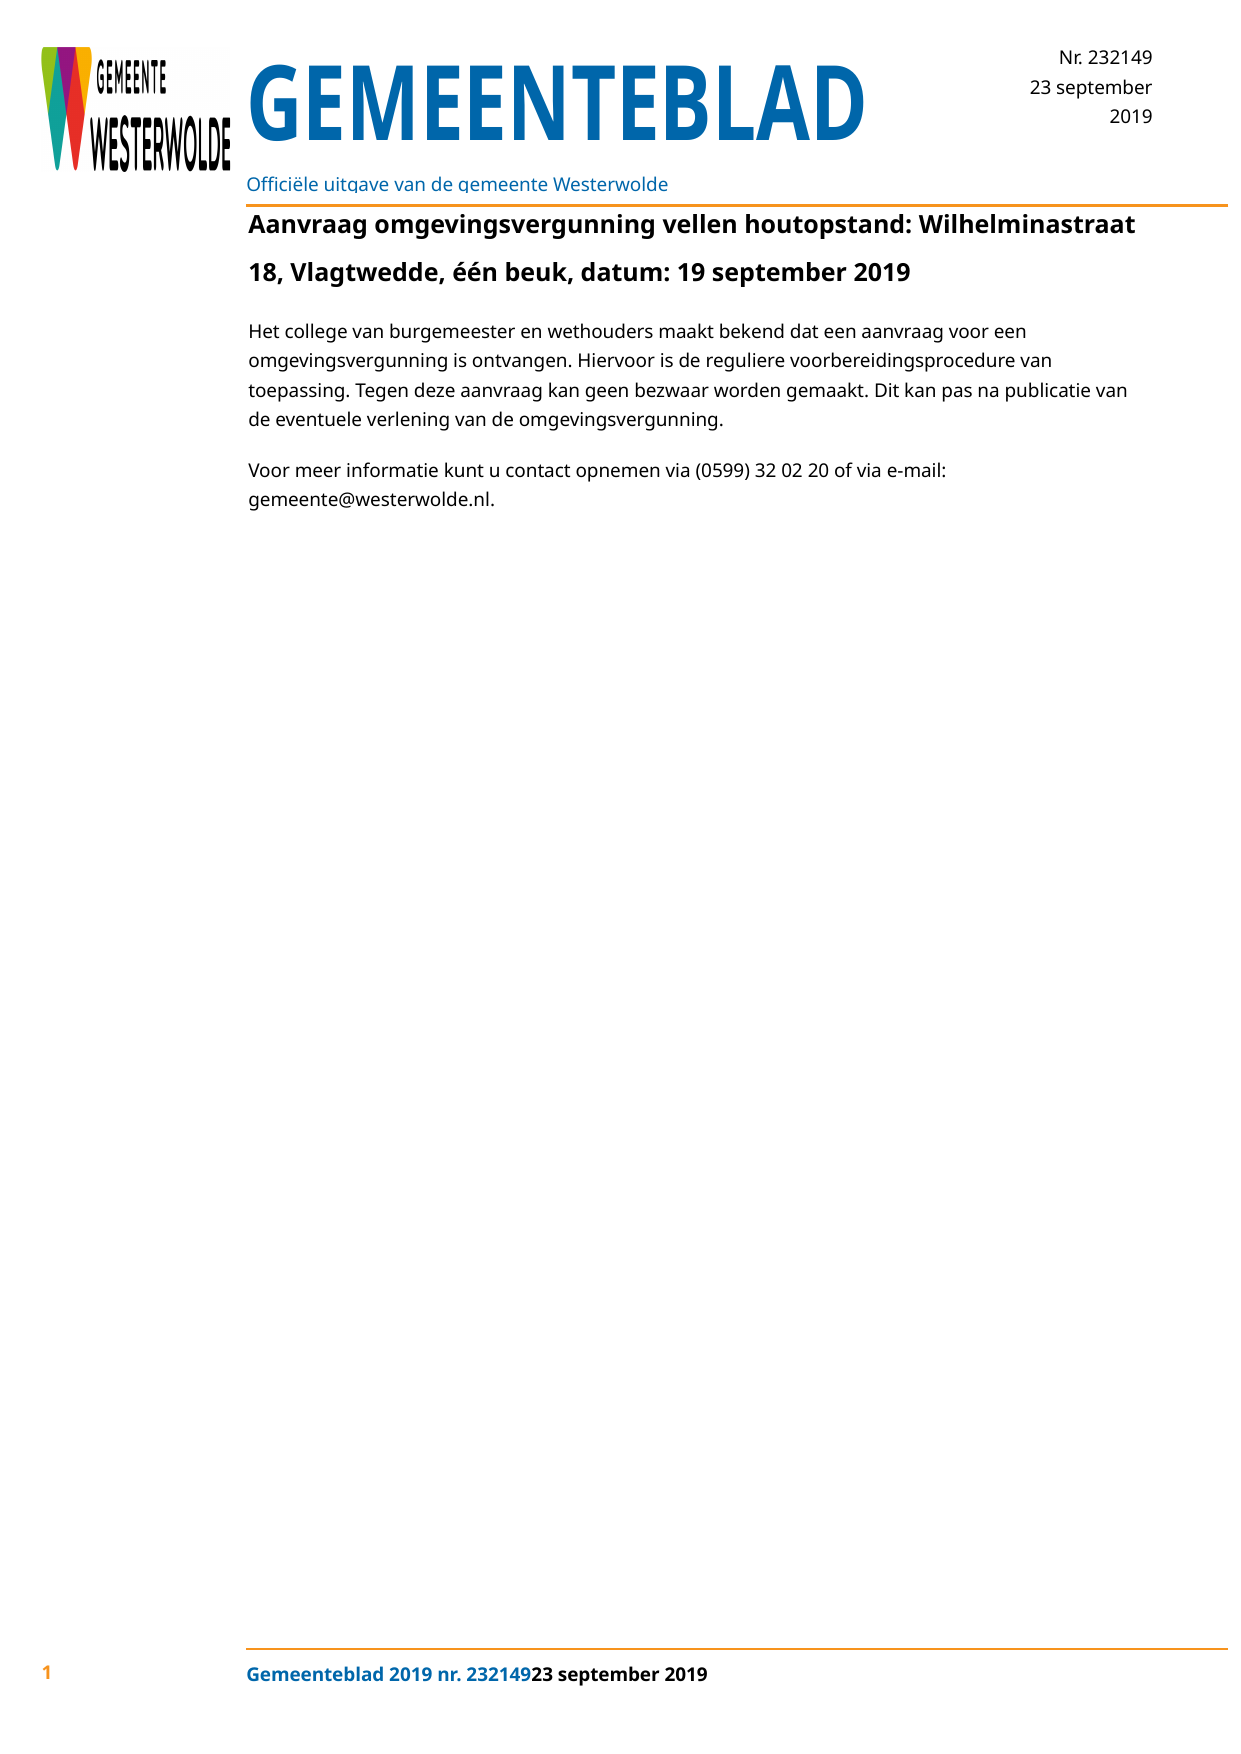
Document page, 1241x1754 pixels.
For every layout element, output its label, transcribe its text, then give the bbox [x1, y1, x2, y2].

text Aanvraag omgevingsvergunning vellen houtopstand: Wilhelminastraat 18, Vlagtwedde, één beuk, datum: 19 september 2019 [248, 207, 1152, 288]
text Voor meer informatie kunt u contact opnemen via (0599) 32 02 20 of via e-mail: gemeente@westerwolde.nl. [248, 457, 1152, 512]
picture [41, 47, 231, 172]
text Het college van burgemeester en wethouders maakt bekend dat een aanvraag voor een omgevingsvergunning is ontvangen. Hiervoor is de reguliere voorbereidingsprocedure van toepassing. Tegen deze aanvraag kan geen bezwaar worden gemaakt. Dit kan pas na publicatie van de eventuele verlening van de omgevingsvergunning. [248, 318, 1152, 432]
